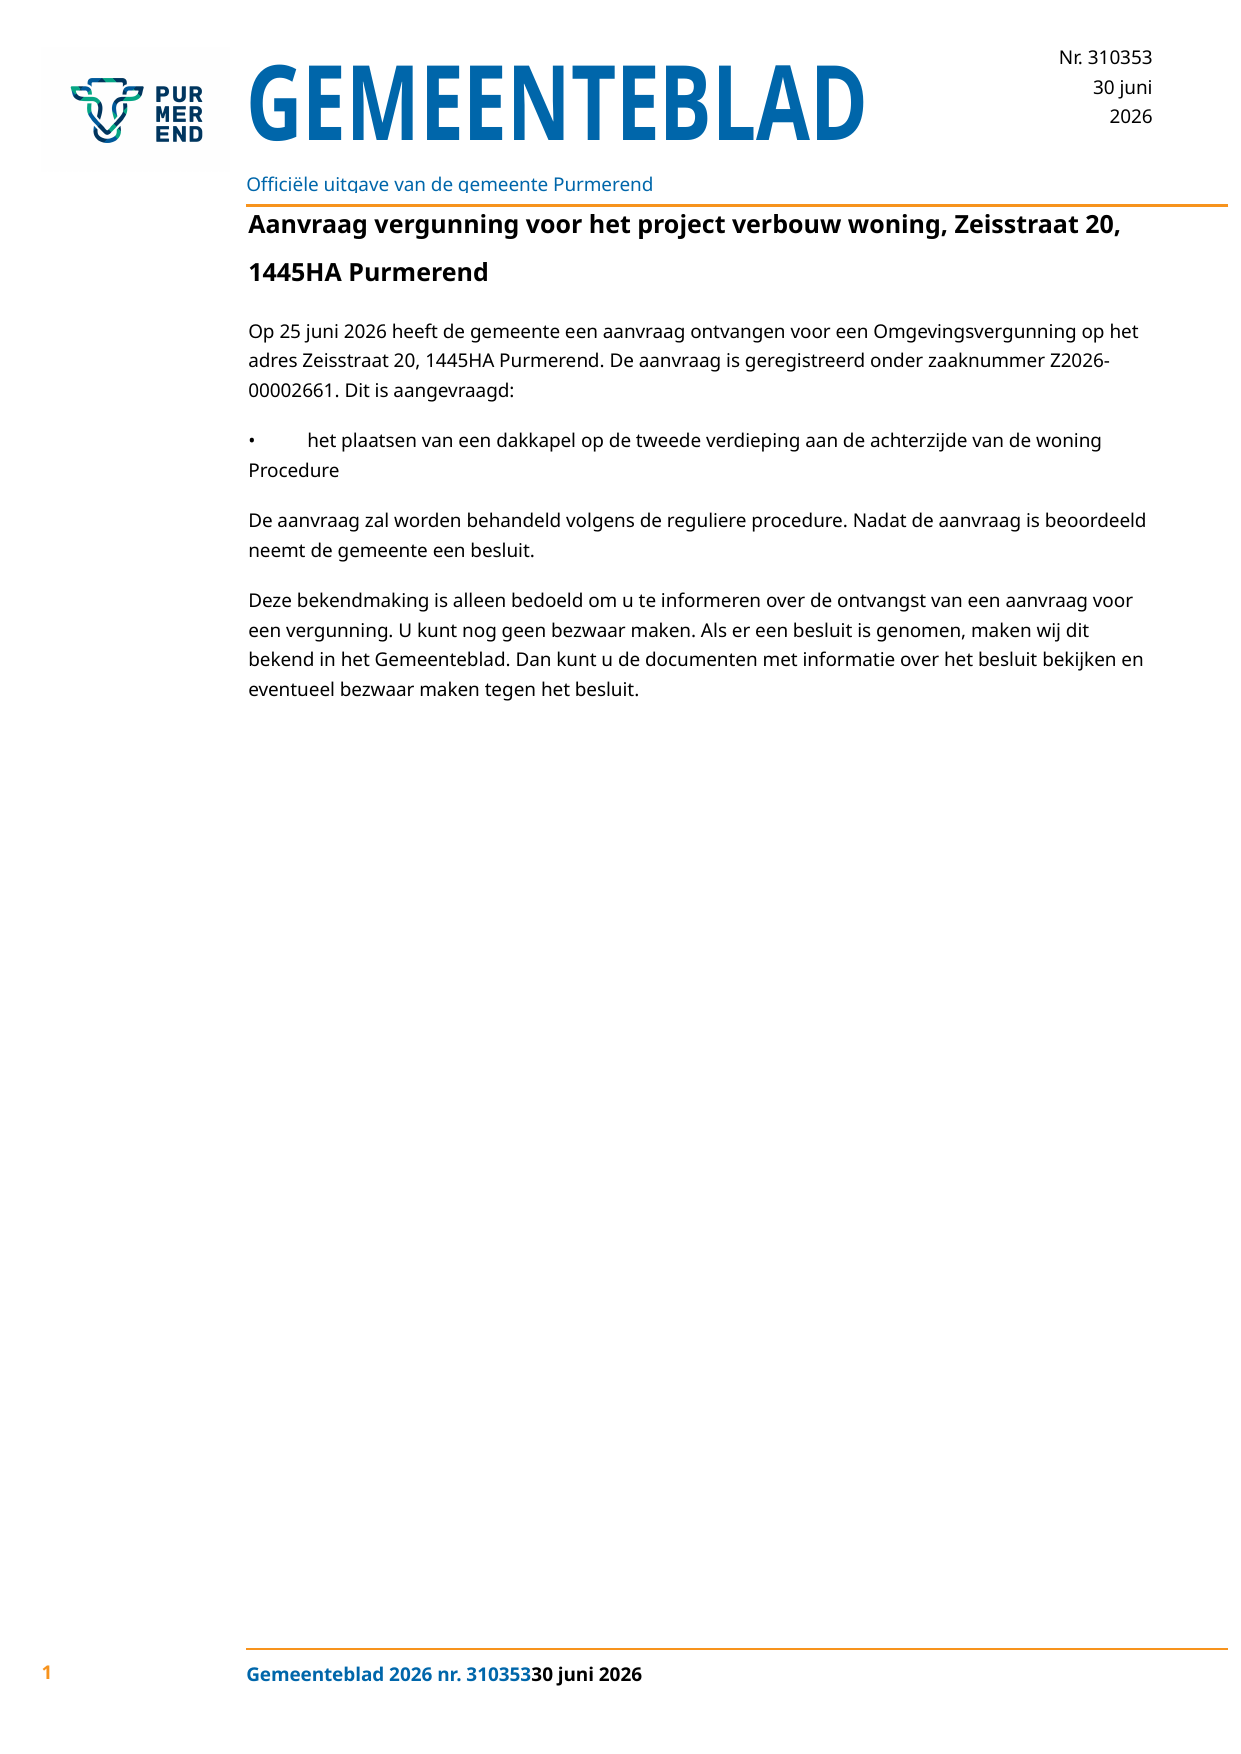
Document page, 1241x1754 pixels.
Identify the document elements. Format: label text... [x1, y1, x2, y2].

text Aanvraag vergunning voor het project verbouw woning, Zeisstraat 20, 1445HA Purmerend [248, 207, 1152, 288]
list het plaatsen van een dakkapel op de tweede verdieping aan de achterzijde van de woning [248, 427, 1152, 453]
picture [41, 47, 231, 172]
text Op 25 juni 2026 heeft de gemeente een aanvraag ontvangen voor een Omgevingsvergunning op het adres Zeisstraat 20, 1445HA Purmerend. De aanvraag is geregistreerd onder zaaknummer Z2026-00002661. Dit is aangevraagd: [248, 318, 1152, 403]
text Procedure [248, 457, 1152, 483]
text Deze bekendmaking is alleen bedoeld om u te informeren over de ontvangst van een aanvraag voor een vergunning. U kunt nog geen bezwaar maken. Als er een besluit is genomen, maken wij dit bekend in het Gemeenteblad. Dan kunt u de documenten met informatie over het besluit bekijken en eventueel bezwaar maken tegen het besluit. [248, 587, 1152, 702]
text De aanvraag zal worden behandeld volgens de reguliere procedure. Nadat de aanvraag is beoordeeld neemt de gemeente een besluit. [248, 507, 1152, 563]
